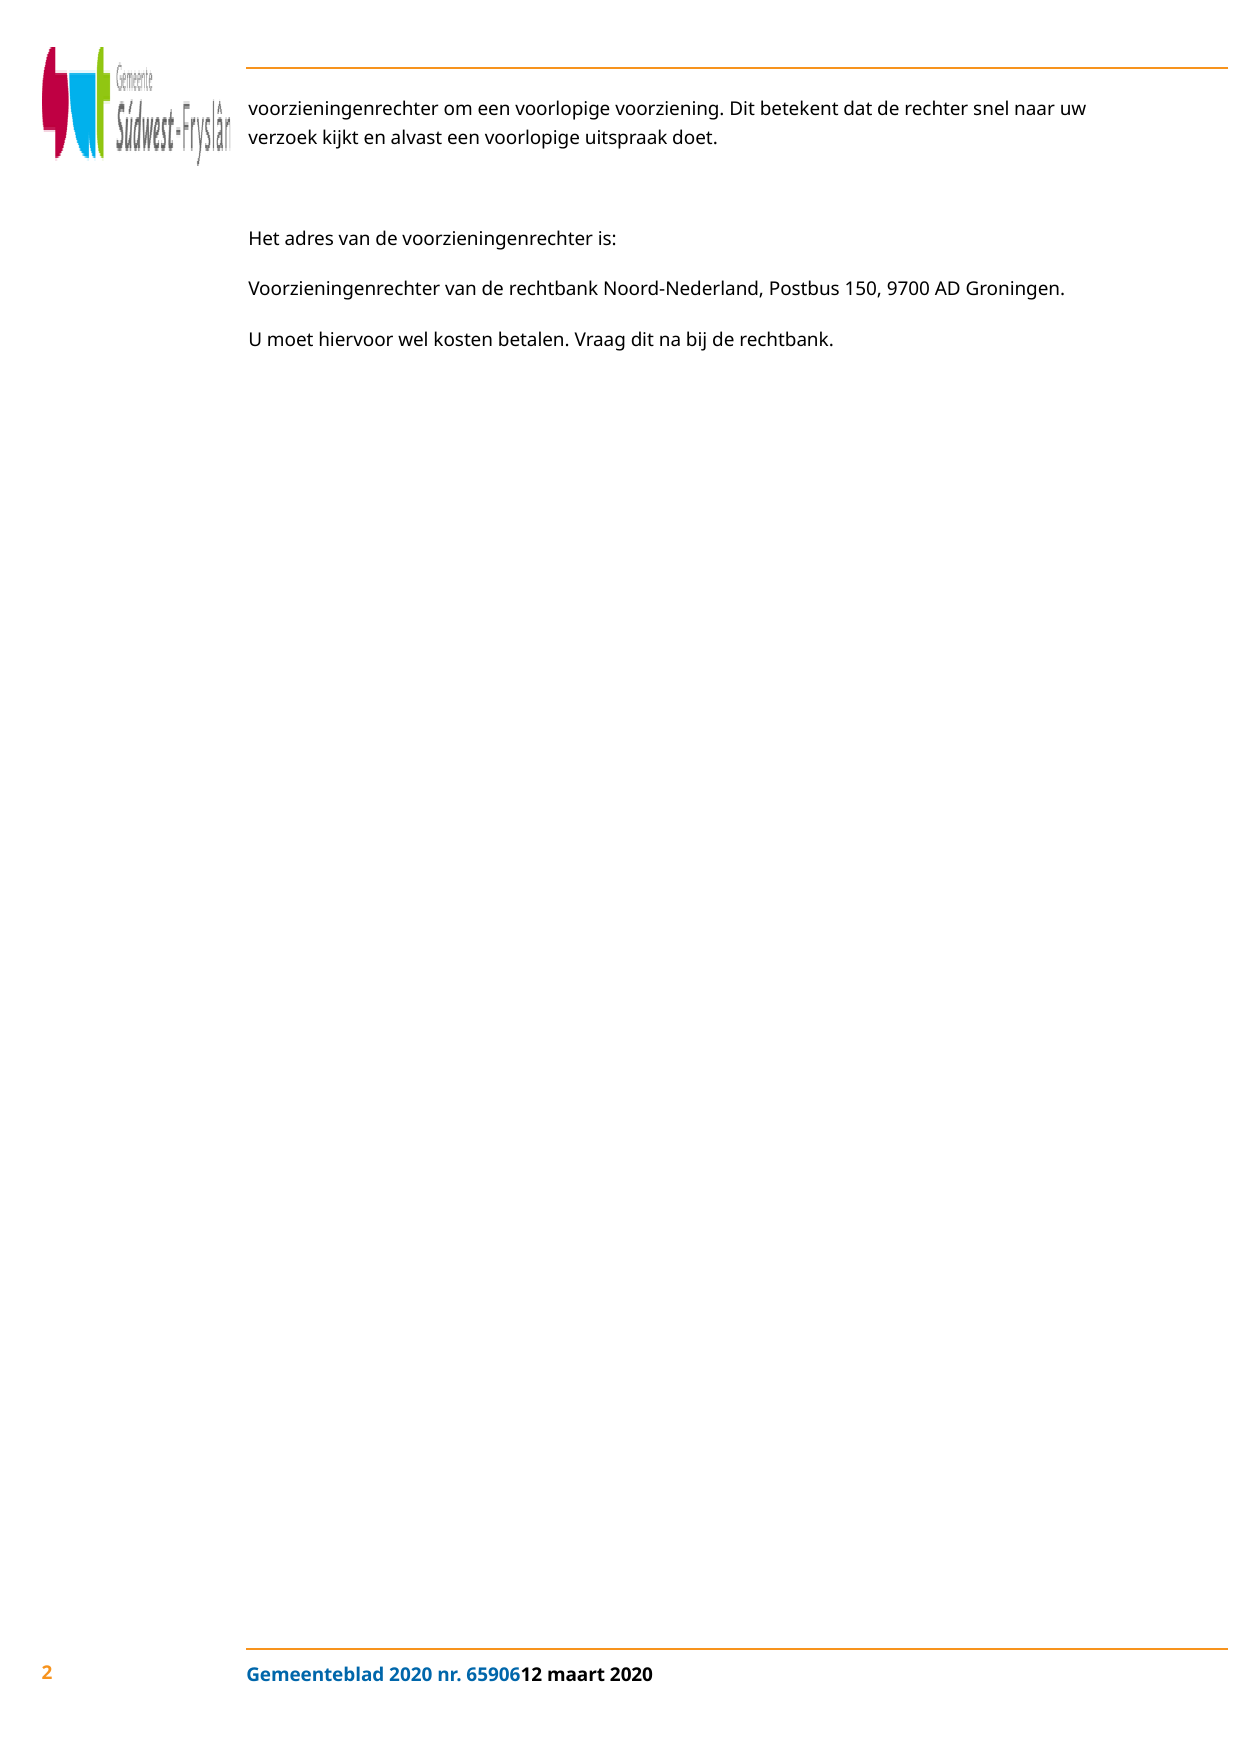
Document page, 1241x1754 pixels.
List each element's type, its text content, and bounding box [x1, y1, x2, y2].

text voorzieningenrechter om een voorlopige voorziening. Dit betekent dat de rechter snel naar uw verzoek kijkt en alvast een voorlopige uitspraak doet. [248, 95, 1152, 150]
text Het adres van de voorzieningenrechter is: [248, 225, 1152, 251]
picture [41, 47, 231, 172]
text Voorzieningenrechter van de rechtbank Noord-Nederland, Postbus 150, 9700 AD Groningen. [248, 276, 1152, 301]
text U moet hiervoor wel kosten betalen. Vraag dit na bij de rechtbank. [248, 326, 1152, 352]
